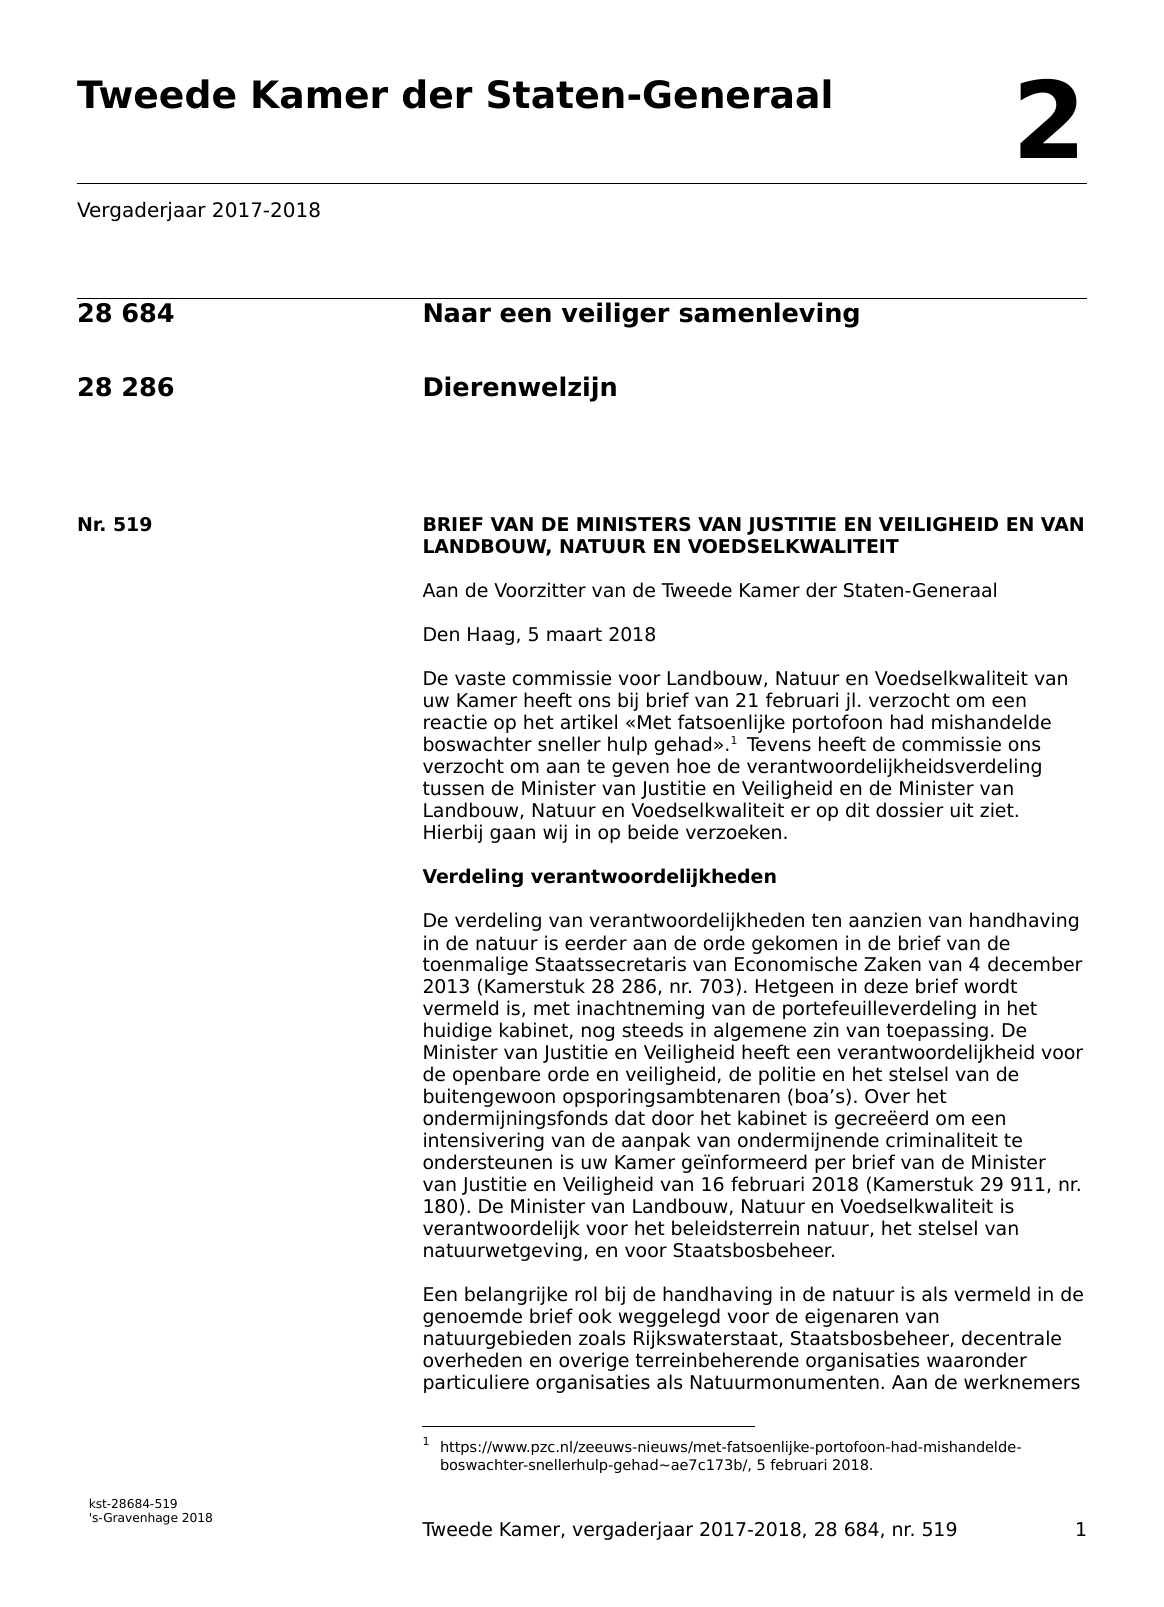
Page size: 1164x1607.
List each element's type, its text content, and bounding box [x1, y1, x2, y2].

table_header Tweede Kamer der Staten-Generaal [77, 59, 886, 183]
text De vaste commissie voor Landbouw, Natuur en Voedselkwaliteit van uw Kamer heeft ons bij brief van 21 februari jl. verzocht om een reactie op het artikel «Met fatsoenlijke portofoon had mishandelde boswachter sneller hulp gehad». Tevens heeft de commissie ons verzocht om aan te geven hoe de verantwoordelijkheidsverdeling tussen de Minister van Justitie en Veiligheid en de Minister van Landbouw, Natuur en Voedselkwaliteit er op dit dossier uit ziet. Hierbij gaan wij in op beide verzoeken. [422, 668, 1087, 844]
text Den Haag, 5 maart 2018 [422, 624, 1087, 646]
text De verdeling van verantwoordelijkheden ten aanzien van handhaving in de natuur is eerder aan de orde gekomen in de brief van de toenmalige Staatssecretaris van Economische Zaken van 4 december 2013 (Kamerstuk 28 286, nr. 703). Hetgeen in deze brief wordt vermeld is, met inachtneming van de portefeuilleverdeling in het huidige kabinet, nog steeds in algemene zin van toepassing. De Minister van Justitie en Veiligheid heeft een verantwoordelijkheid voor de openbare orde en veiligheid, de politie en het stelsel van de buitengewoon opsporingsambtenaren (boa’s). Over het ondermijningsfonds dat door het kabinet is gecreëerd om een intensivering van de aanpak van ondermijnende criminaliteit te ondersteunen is uw Kamer geïnformeerd per brief van de Minister van Justitie en Veiligheid van 16 februari 2018 (Kamerstuk 29 911, nr. 180). De Minister van Landbouw, Natuur en Voedselkwaliteit is verantwoordelijk voor het beleidsterrein natuur, het stelsel van natuurwetgeving, en voor Staatsbosbeheer. [422, 910, 1087, 1262]
subtitle 28 684 Naar een veiliger samenleving [77, 299, 1087, 329]
table_header 2 [886, 59, 1087, 183]
subtitle Verdeling verantwoordelijkheden [422, 866, 1087, 888]
table_cell Vergaderjaar 2017-2018 [77, 184, 1087, 298]
text kst-28684-519 [88, 1497, 323, 1511]
subtitle 28 286 Dierenwelzijn [77, 373, 1087, 403]
text 's-Gravenhage 2018 [88, 1511, 323, 1525]
text Aan de Voorzitter van de Tweede Kamer der Staten-Generaal [422, 580, 1087, 602]
text Een belangrijke rol bij de handhaving in de natuur is als vermeld in de genoemde brief ook weggelegd voor de eigenaren van natuurgebieden zoals Rijkswaterstaat, Staatsbosbeheer, decentrale overheden en overige terreinbeherende organisaties waaronder particuliere organisaties als Natuurmonumenten. Aan de werknemers [422, 1284, 1087, 1394]
subtitle Nr. 519 BRIEF VAN DE MINISTERS VAN JUSTITIE EN VEILIGHEID EN VAN LANDBOUW, NATUUR EN VOEDSELKWALITEIT [77, 514, 1087, 558]
text https://www.pzc.nl/zeeuws-nieuws/met-fatsoenlijke-portofoon-had-mishandelde-boswachter-snellerhulp-gehad~ae7c173b/, 5 februari 2018. [422, 1435, 1087, 1474]
